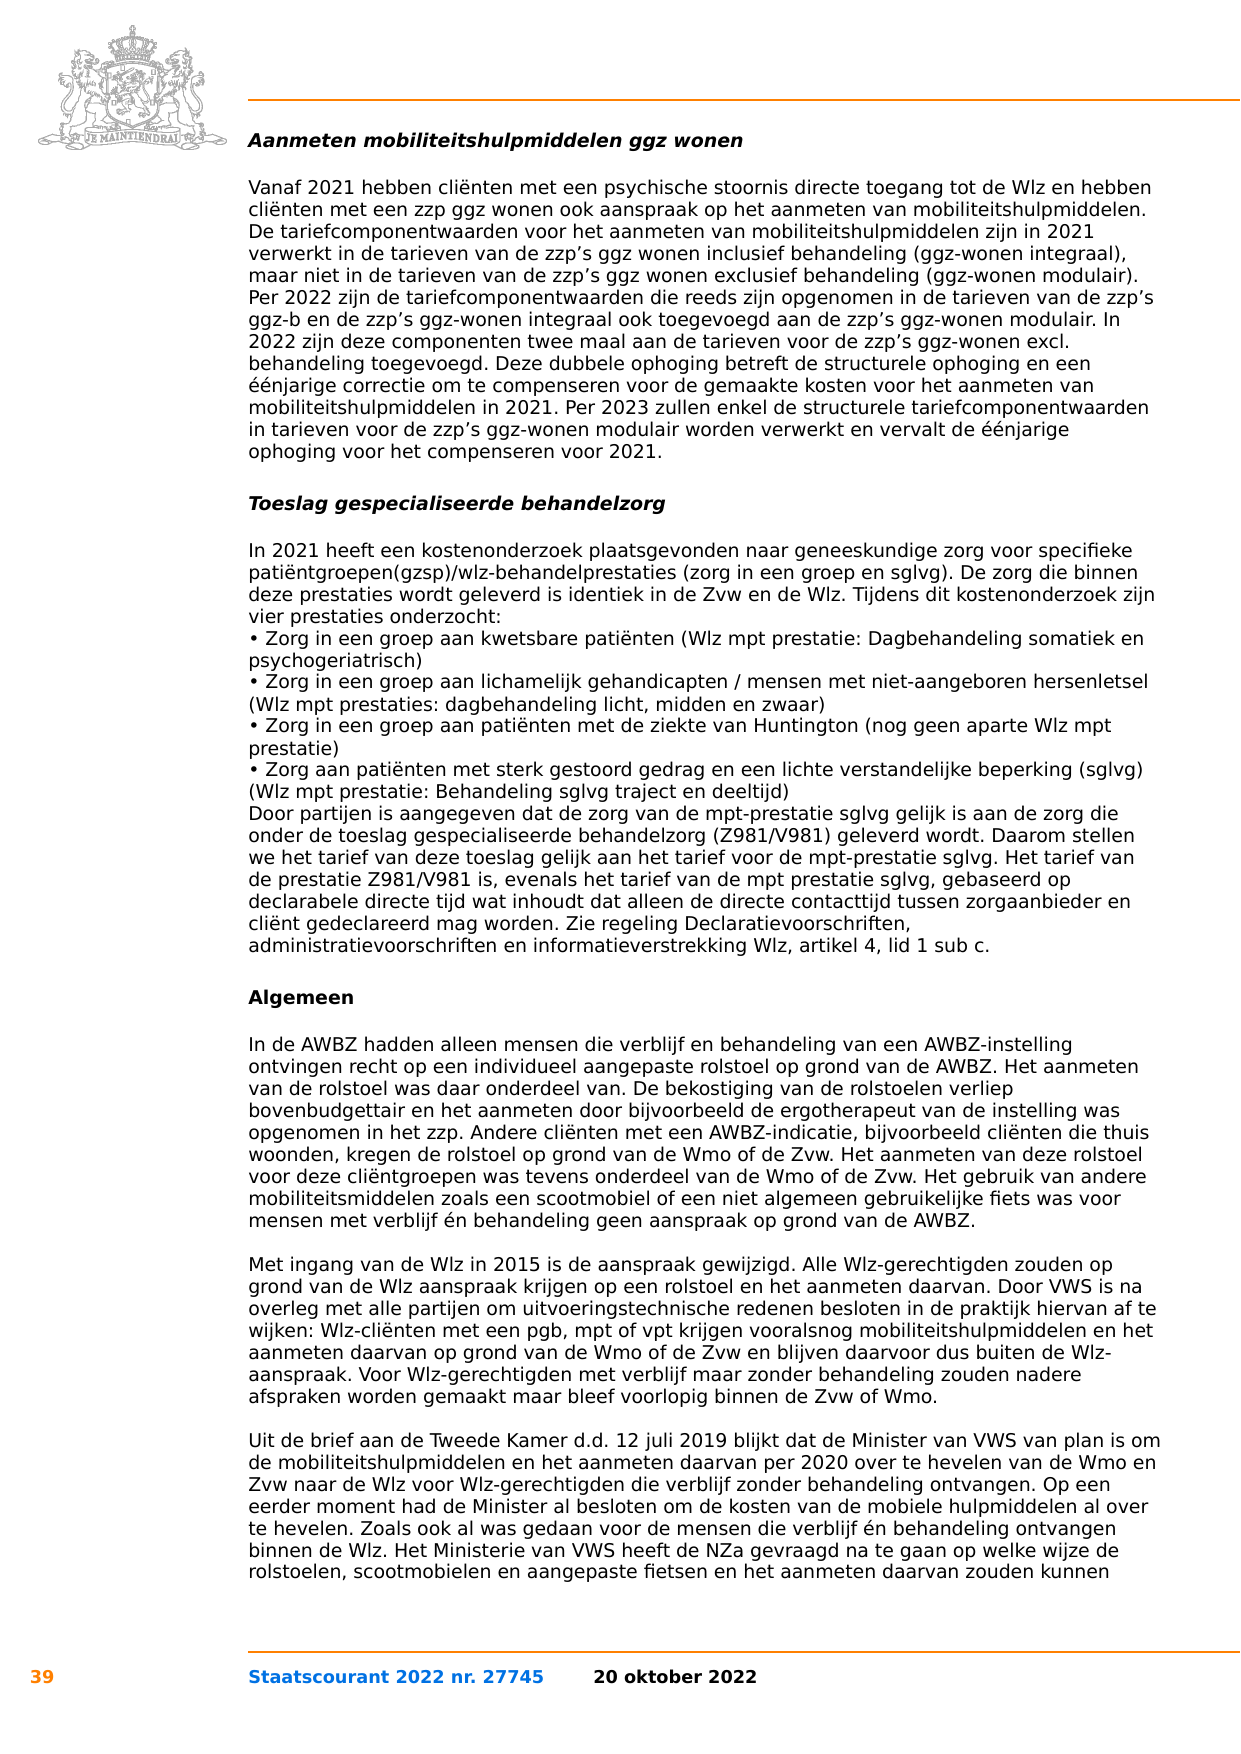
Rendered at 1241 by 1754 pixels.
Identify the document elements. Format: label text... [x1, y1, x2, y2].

subtitle Toeslag gespecialiseerde behandelzorg [248, 493, 1163, 514]
subtitle Aanmeten mobiliteitshulpmiddelen ggz wonen [248, 130, 1163, 152]
text Vanaf 2021 hebben cliënten met een psychische stoornis directe toegang tot de Wlz en hebben cliënten met een zzp ggz wonen ook aanspraak op het aanmeten van mobiliteitshulpmiddelen. De tariefcomponentwaarden voor het aanmeten van mobiliteitshulpmiddelen zijn in 2021 verwerkt in de tarieven van de zzp’s ggz wonen inclusief behandeling (ggz-wonen integraal), maar niet in de tarieven van de zzp’s ggz wonen exclusief behandeling (ggz-wonen modulair). Per 2022 zijn de tariefcomponentwaarden die reeds zijn opgenomen in de tarieven van de zzp’s ggz-b en de zzp’s ggz-wonen integraal ook toegevoegd aan de zzp’s ggz-wonen modulair. In 2022 zijn deze componenten twee maal aan de tarieven voor de zzp’s ggz-wonen excl. behandeling toegevoegd. Deze dubbele ophoging betreft de structurele ophoging en een éénjarige correctie om te compenseren voor de gemaakte kosten voor het aanmeten van mobiliteitshulpmiddelen in 2021. Per 2023 zullen enkel de structurele tariefcomponentwaarden in tarieven voor de zzp’s ggz-wonen modulair worden verwerkt en vervalt de éénjarige ophoging voor het compenseren voor 2021. [248, 177, 1163, 463]
text • Zorg in een groep aan patiënten met de ziekte van Huntington (nog geen aparte Wlz mpt prestatie) [248, 715, 1163, 759]
subtitle Algemeen [248, 987, 1163, 1009]
text In de AWBZ hadden alleen mensen die verblijf en behandeling van een AWBZ-instelling ontvingen recht op een individueel aangepaste rolstoel op grond van de AWBZ. Het aanmeten van de rolstoel was daar onderdeel van. De bekostiging van de rolstoelen verliep bovenbudgettair en het aanmeten door bijvoorbeeld de ergotherapeut van de instelling was opgenomen in het zzp. Andere cliënten met een AWBZ-indicatie, bijvoorbeeld cliënten die thuis woonden, kregen de rolstoel op grond van de Wmo of de Zvw. Het aanmeten van deze rolstoel voor deze cliëntgroepen was tevens onderdeel van de Wmo of de Zvw. Het gebruik van andere mobiliteitsmiddelen zoals een scootmobiel of een niet algemeen gebruikelijke fiets was voor mensen met verblijf én behandeling geen aanspraak op grond van de AWBZ. [248, 1034, 1163, 1232]
text In 2021 heeft een kostenonderzoek plaatsgevonden naar geneeskundige zorg voor specifieke patiëntgroepen(gzsp)/wlz-behandelprestaties (zorg in een groep en sglvg). De zorg die binnen deze prestaties wordt geleverd is identiek in de Zvw en de Wlz. Tijdens dit kostenonderzoek zijn vier prestaties onderzocht: [248, 539, 1163, 627]
text • Zorg in een groep aan lichamelijk gehandicapten / mensen met niet-aangeboren hersenletsel (Wlz mpt prestaties: dagbehandeling licht, midden en zwaar) [248, 671, 1163, 715]
picture [38, 25, 227, 150]
text Met ingang van de Wlz in 2015 is de aanspraak gewijzigd. Alle Wlz-gerechtigden zouden op grond van de Wlz aanspraak krijgen op een rolstoel en het aanmeten daarvan. Door VWS is na overleg met alle partijen om uitvoeringstechnische redenen besloten in de praktijk hiervan af te wijken: Wlz-cliënten met een pgb, mpt of vpt krijgen vooralsnog mobiliteitshulpmiddelen en het aanmeten daarvan op grond van de Wmo of de Zvw en blijven daarvoor dus buiten de Wlz-aanspraak. Voor Wlz-gerechtigden met verblijf maar zonder behandeling zouden nadere afspraken worden gemaakt maar bleef voorlopig binnen de Zvw of Wmo. [248, 1254, 1163, 1408]
text Uit de brief aan de Tweede Kamer d.d. 12 juli 2019 blijkt dat de Minister van VWS van plan is om de mobiliteitshulpmiddelen en het aanmeten daarvan per 2020 over te hevelen van de Wmo en Zvw naar de Wlz voor Wlz-gerechtigden die verblijf zonder behandeling ontvangen. Op een eerder moment had de Minister al besloten om de kosten van de mobiele hulpmiddelen al over te hevelen. Zoals ook al was gedaan voor de mensen die verblijf én behandeling ontvangen binnen de Wlz. Het Ministerie van VWS heeft de NZa gevraagd na te gaan op welke wijze de rolstoelen, scootmobielen en aangepaste fietsen en het aanmeten daarvan zouden kunnen [248, 1429, 1163, 1583]
text Door partijen is aangegeven dat de zorg van de mpt-prestatie sglvg gelijk is aan de zorg die onder de toeslag gespecialiseerde behandelzorg (Z981/V981) geleverd wordt. Daarom stellen we het tarief van deze toeslag gelijk aan het tarief voor de mpt-prestatie sglvg. Het tarief van de prestatie Z981/V981 is, evenals het tarief van de mpt prestatie sglvg, gebaseerd op declarabele directe tijd wat inhoudt dat alleen de directe contacttijd tussen zorgaanbieder en cliënt gedeclareerd mag worden. Zie regeling Declaratievoorschriften, administratievoorschriften en informatieverstrekking Wlz, artikel 4, lid 1 sub c. [248, 803, 1163, 957]
text • Zorg aan patiënten met sterk gestoord gedrag en een lichte verstandelijke beperking (sglvg) (Wlz mpt prestatie: Behandeling sglvg traject en deeltijd) [248, 759, 1163, 803]
text • Zorg in een groep aan kwetsbare patiënten (Wlz mpt prestatie: Dagbehandeling somatiek en psychogeriatrisch) [248, 627, 1163, 671]
